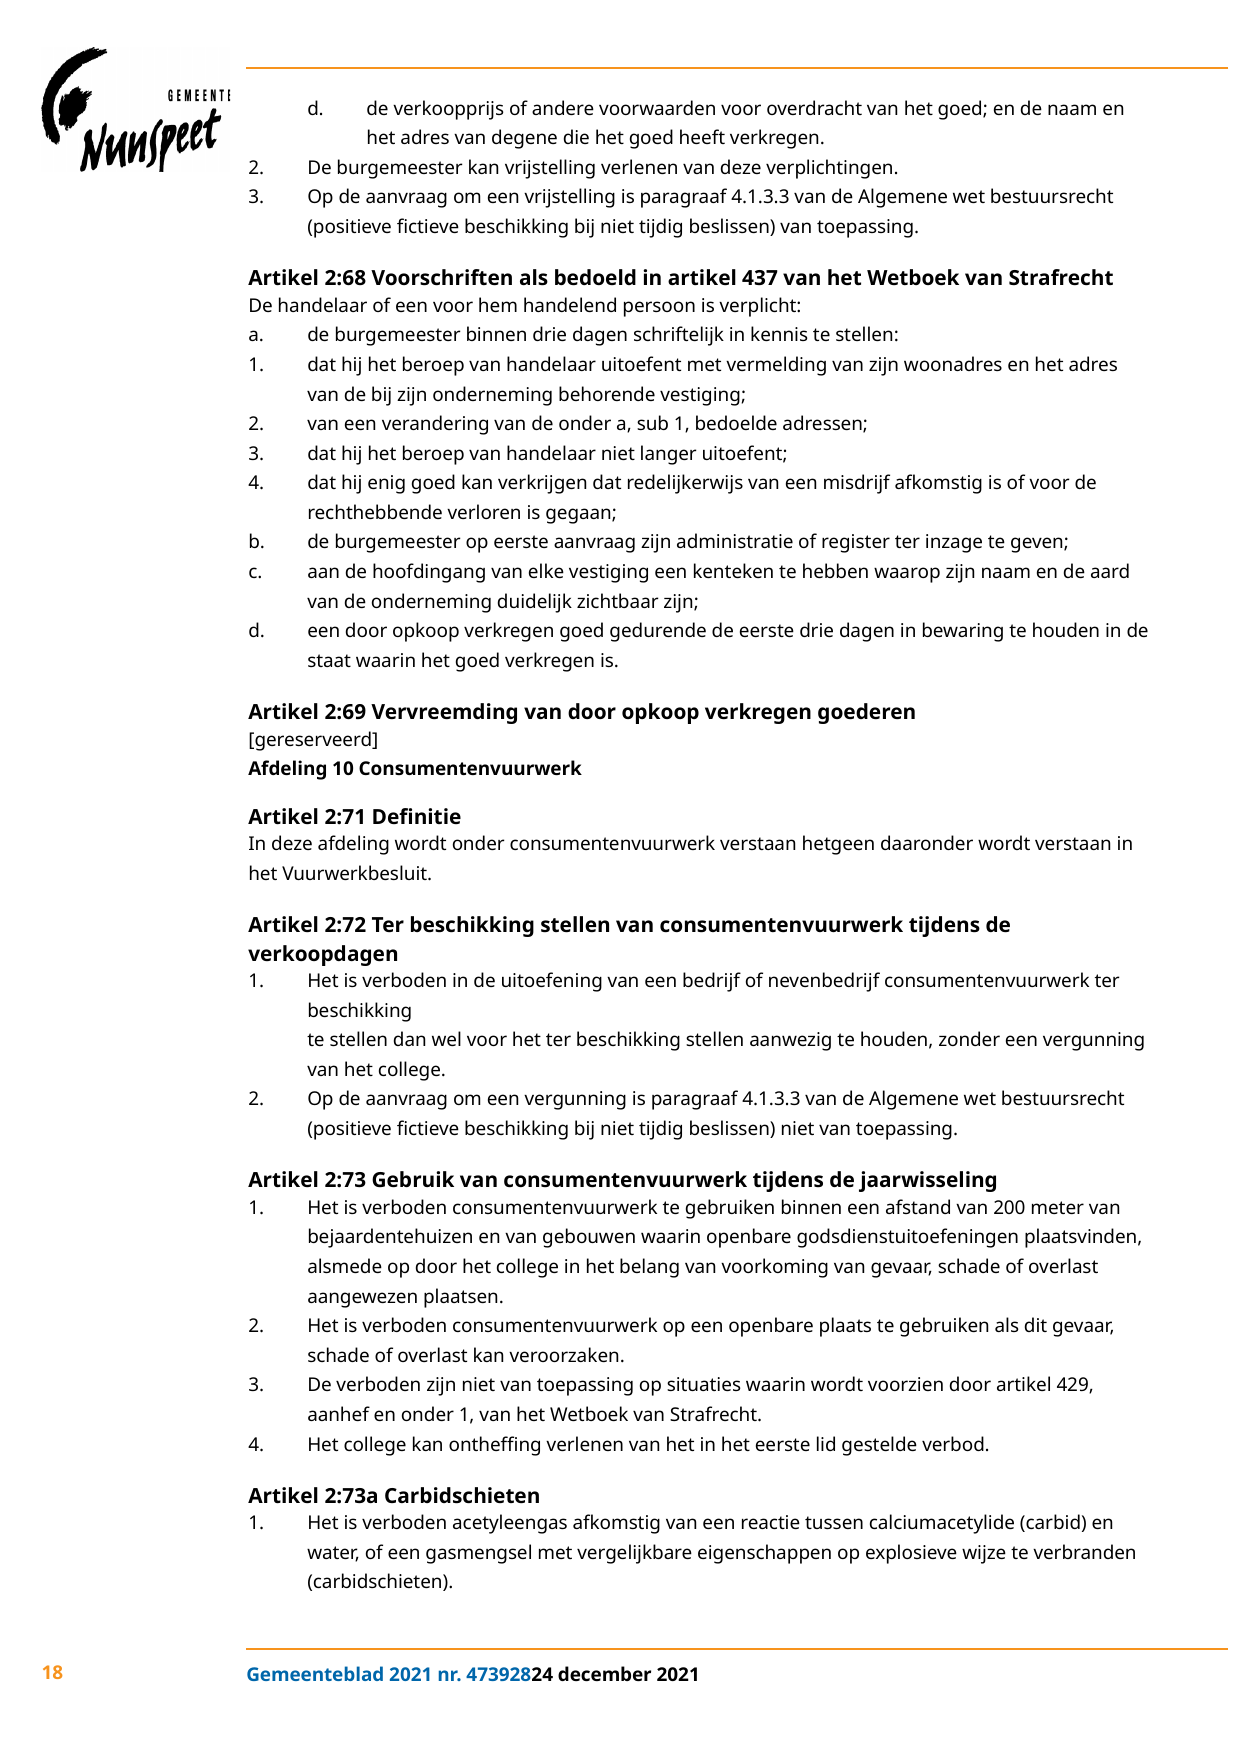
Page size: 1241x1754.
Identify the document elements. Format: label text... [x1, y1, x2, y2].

list de burgemeester op eerste aanvraag zijn administratie of register ter inzage te geven; [248, 529, 1152, 554]
list Op de aanvraag om een vergunning is paragraaf 4.1.3.3 van de Algemene wet bestuursrecht (positieve fictieve beschikking bij niet tijdig beslissen) niet van toepassing. [248, 1086, 1152, 1141]
list De burgemeester kan vrijstelling verlenen van deze verplichtingen. [248, 154, 1152, 180]
text [gereserveerd] [248, 726, 1152, 752]
list van het college. [248, 1056, 1152, 1082]
text Artikel 2:73a Carbidschieten [248, 1481, 1152, 1509]
text Artikel 2:68 Voorschriften als bedoeld in artikel 437 van het Wetboek van Strafrecht [248, 263, 1152, 292]
list De verboden zijn niet van toepassing op situaties waarin wordt voorzien door artikel 429, aanhef en onder 1, van het Wetboek van Strafrecht. [248, 1372, 1152, 1427]
picture [41, 47, 231, 172]
text Artikel 2:71 Definitie [248, 802, 1152, 830]
list de verkoopprijs of andere voorwaarden voor overdracht van het goed; en de naam en het adres van degene die het goed heeft verkregen. [307, 95, 1152, 150]
text Afdeling 10 Consumentenvuurwerk [248, 755, 1152, 781]
list alsmede op door het college in het belang van voorkoming van gevaar, schade of overlast [248, 1253, 1152, 1279]
list van een verandering van de onder a, sub 1, bedoelde adressen; [248, 410, 1152, 436]
list Op de aanvraag om een vrijstelling is paragraaf 4.1.3.3 van de Algemene wet bestuursrecht (positieve fictieve beschikking bij niet tijdig beslissen) van toepassing. [248, 183, 1152, 239]
text In deze afdeling wordt onder consumentenvuurwerk verstaan hetgeen daaronder wordt verstaan in het Vuurwerkbesluit. [248, 830, 1152, 886]
list Het is verboden consumentenvuurwerk te gebruiken binnen een afstand van 200 meter van [248, 1194, 1152, 1220]
list de burgemeester binnen drie dagen schriftelijk in kennis te stellen: [248, 322, 1152, 347]
list aan de hoofdingang van elke vestiging een kenteken te hebben waarop zijn naam en de aard van de onderneming duidelijk zichtbaar zijn; [248, 558, 1152, 613]
list te stellen dan wel voor het ter beschikking stellen aanwezig te houden, zonder een vergunning [248, 1026, 1152, 1052]
text Artikel 2:72 Ter beschikking stellen van consumentenvuurwerk tijdens de verkoopdagen [248, 910, 1152, 967]
list Het is verboden in de uitoefening van een bedrijf of nevenbedrijf consumentenvuurwerk ter beschikking [248, 967, 1152, 1023]
list Het college kan ontheffing verlenen van het in het eerste lid gestelde verbod. [248, 1431, 1152, 1456]
text Artikel 2:69 Vervreemding van door opkoop verkregen goederen [248, 697, 1152, 726]
list bejaardentehuizen en van gebouwen waarin openbare godsdienstuitoefeningen plaatsvinden, [248, 1224, 1152, 1249]
text De handelaar of een voor hem handelend persoon is verplicht: [248, 292, 1152, 318]
list een door opkoop verkregen goed gedurende de eerste drie dagen in bewaring te houden in de staat waarin het goed verkregen is. [248, 617, 1152, 673]
list Het is verboden acetyleengas afkomstig van een reactie tussen calciumacetylide (carbid) en water, of een gasmengsel met vergelijkbare eigenschappen op explosieve wijze te verbranden (carbidschieten). [248, 1509, 1152, 1594]
list dat hij enig goed kan verkrijgen dat redelijkerwijs van een misdrijf afkomstig is of voor de rechthebbende verloren is gegaan; [248, 469, 1152, 525]
list Het is verboden consumentenvuurwerk op een openbare plaats te gebruiken als dit gevaar, schade of overlast kan veroorzaken. [248, 1312, 1152, 1368]
text Artikel 2:73 Gebruik van consumentenvuurwerk tijdens de jaarwisseling [248, 1166, 1152, 1194]
list aangewezen plaatsen. [248, 1283, 1152, 1308]
list dat hij het beroep van handelaar niet langer uitoefent; [248, 440, 1152, 466]
list dat hij het beroep van handelaar uitoefent met vermelding van zijn woonadres en het adres van de bij zijn onderneming behorende vestiging; [248, 351, 1152, 406]
